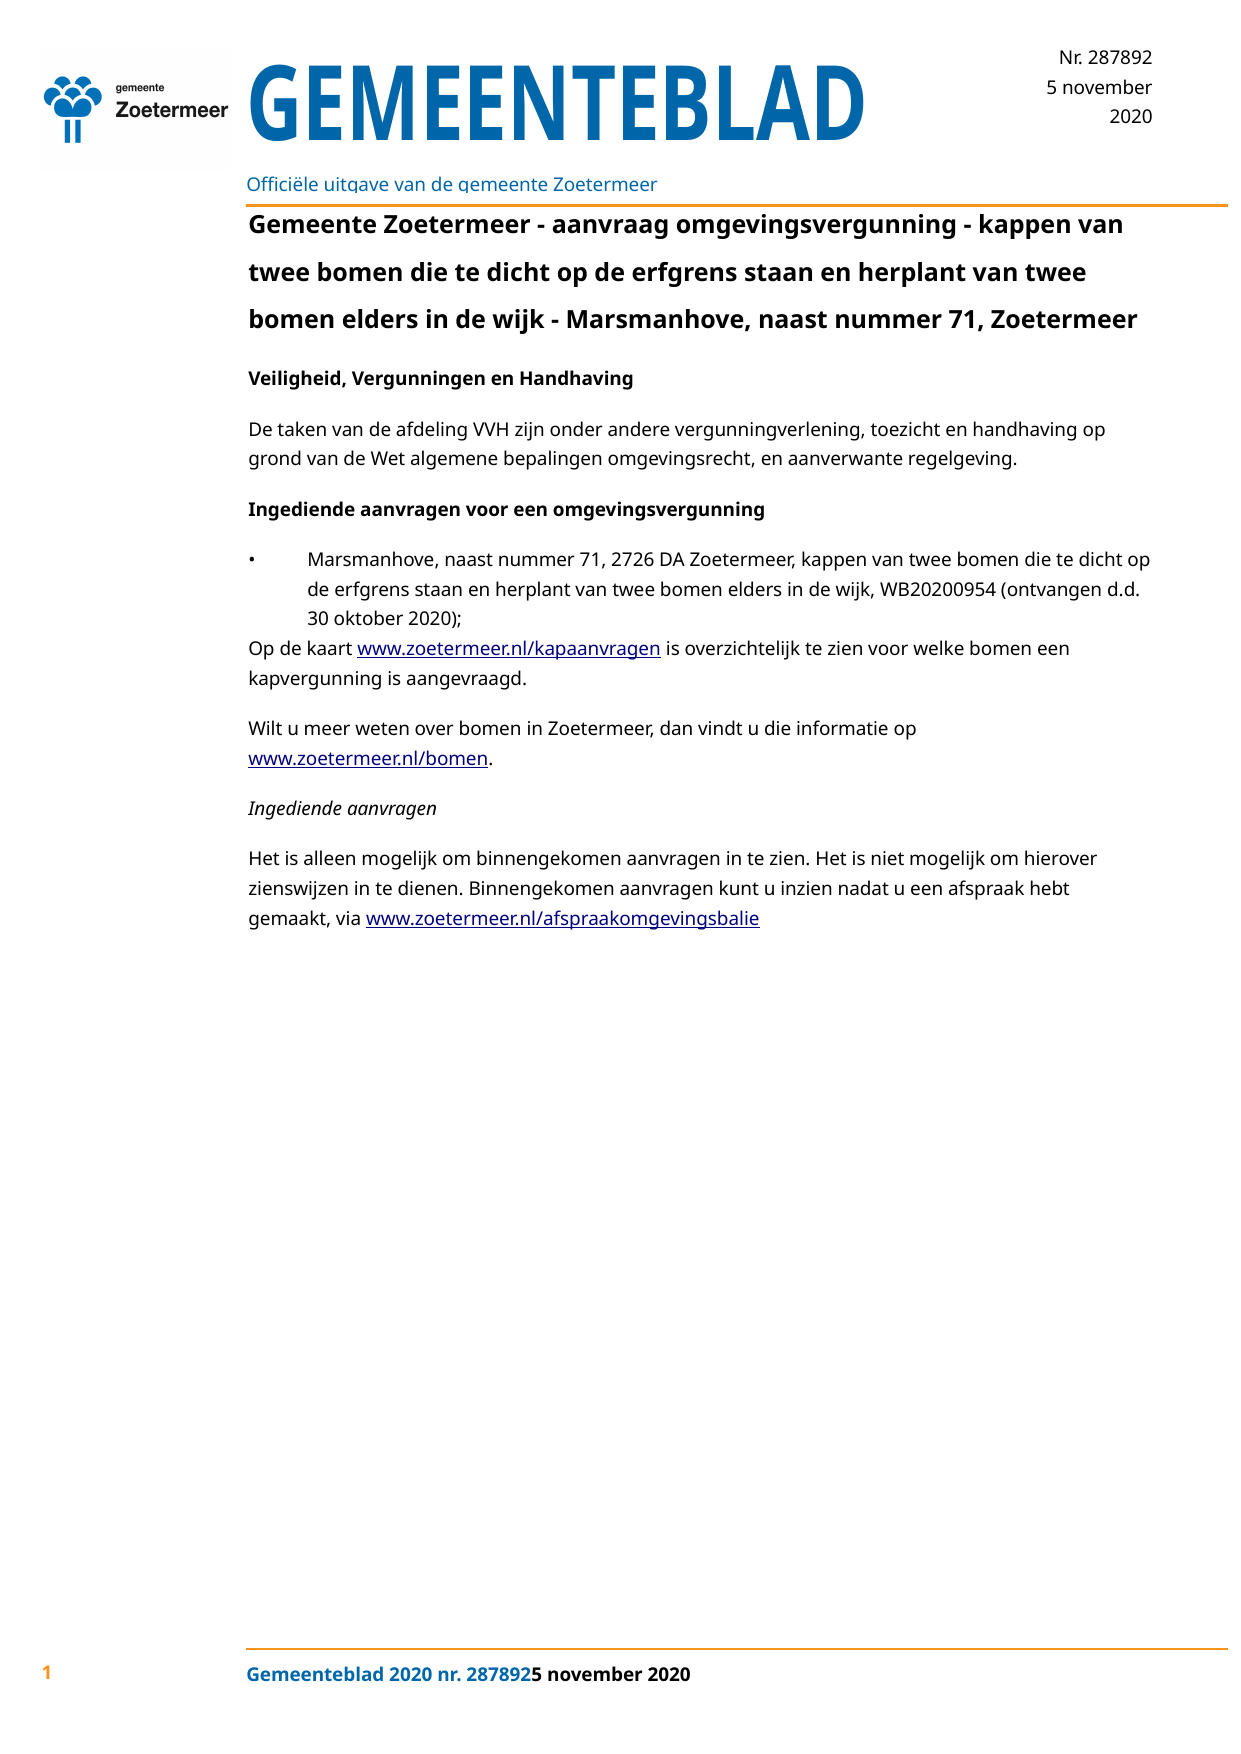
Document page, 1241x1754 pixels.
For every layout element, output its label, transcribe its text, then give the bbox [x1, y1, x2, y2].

text Veiligheid, Vergunningen en Handhaving [248, 366, 1152, 391]
text Op de kaart www.zoetermeer.nl/kapaanvragen is overzichtelijk te zien voor welke bomen een kapvergunning is aangevraagd. [248, 635, 1152, 690]
text Het is alleen mogelijk om binnengekomen aanvragen in te zien. Het is niet mogelijk om hierover zienswijzen in te dienen. Binnengekomen aanvragen kunt u inzien nadat u een afspraak hebt gemaakt, via www.zoetermeer.nl/afspraakomgevingsbalie [248, 846, 1152, 930]
text De taken van de afdeling VVH zijn onder andere vergunningverlening, toezicht en handhaving op grond van de Wet algemene bepalingen omgevingsrecht, en aanverwante regelgeving. [248, 416, 1152, 471]
text Gemeente Zoetermeer - aanvraag omgevingsvergunning - kappen van twee bomen die te dicht op de erfgrens staan en herplant van twee bomen elders in de wijk - Marsmanhove, naast nummer 71, Zoetermeer [248, 207, 1152, 336]
picture [41, 47, 231, 172]
text Wilt u meer weten over bomen in Zoetermeer, dan vindt u die informatie op www.zoetermeer.nl/bomen. [248, 715, 1152, 770]
text Ingediende aanvragen voor een omgevingsvergunning [248, 496, 1152, 522]
text Ingediende aanvragen [248, 795, 1152, 821]
list Marsmanhove, naast nummer 71, 2726 DA Zoetermeer, kappen van twee bomen die te dicht op de erfgrens staan en herplant van twee bomen elders in de wijk, WB20200954 (ontvangen d.d. 30 oktober 2020); [248, 546, 1152, 631]
